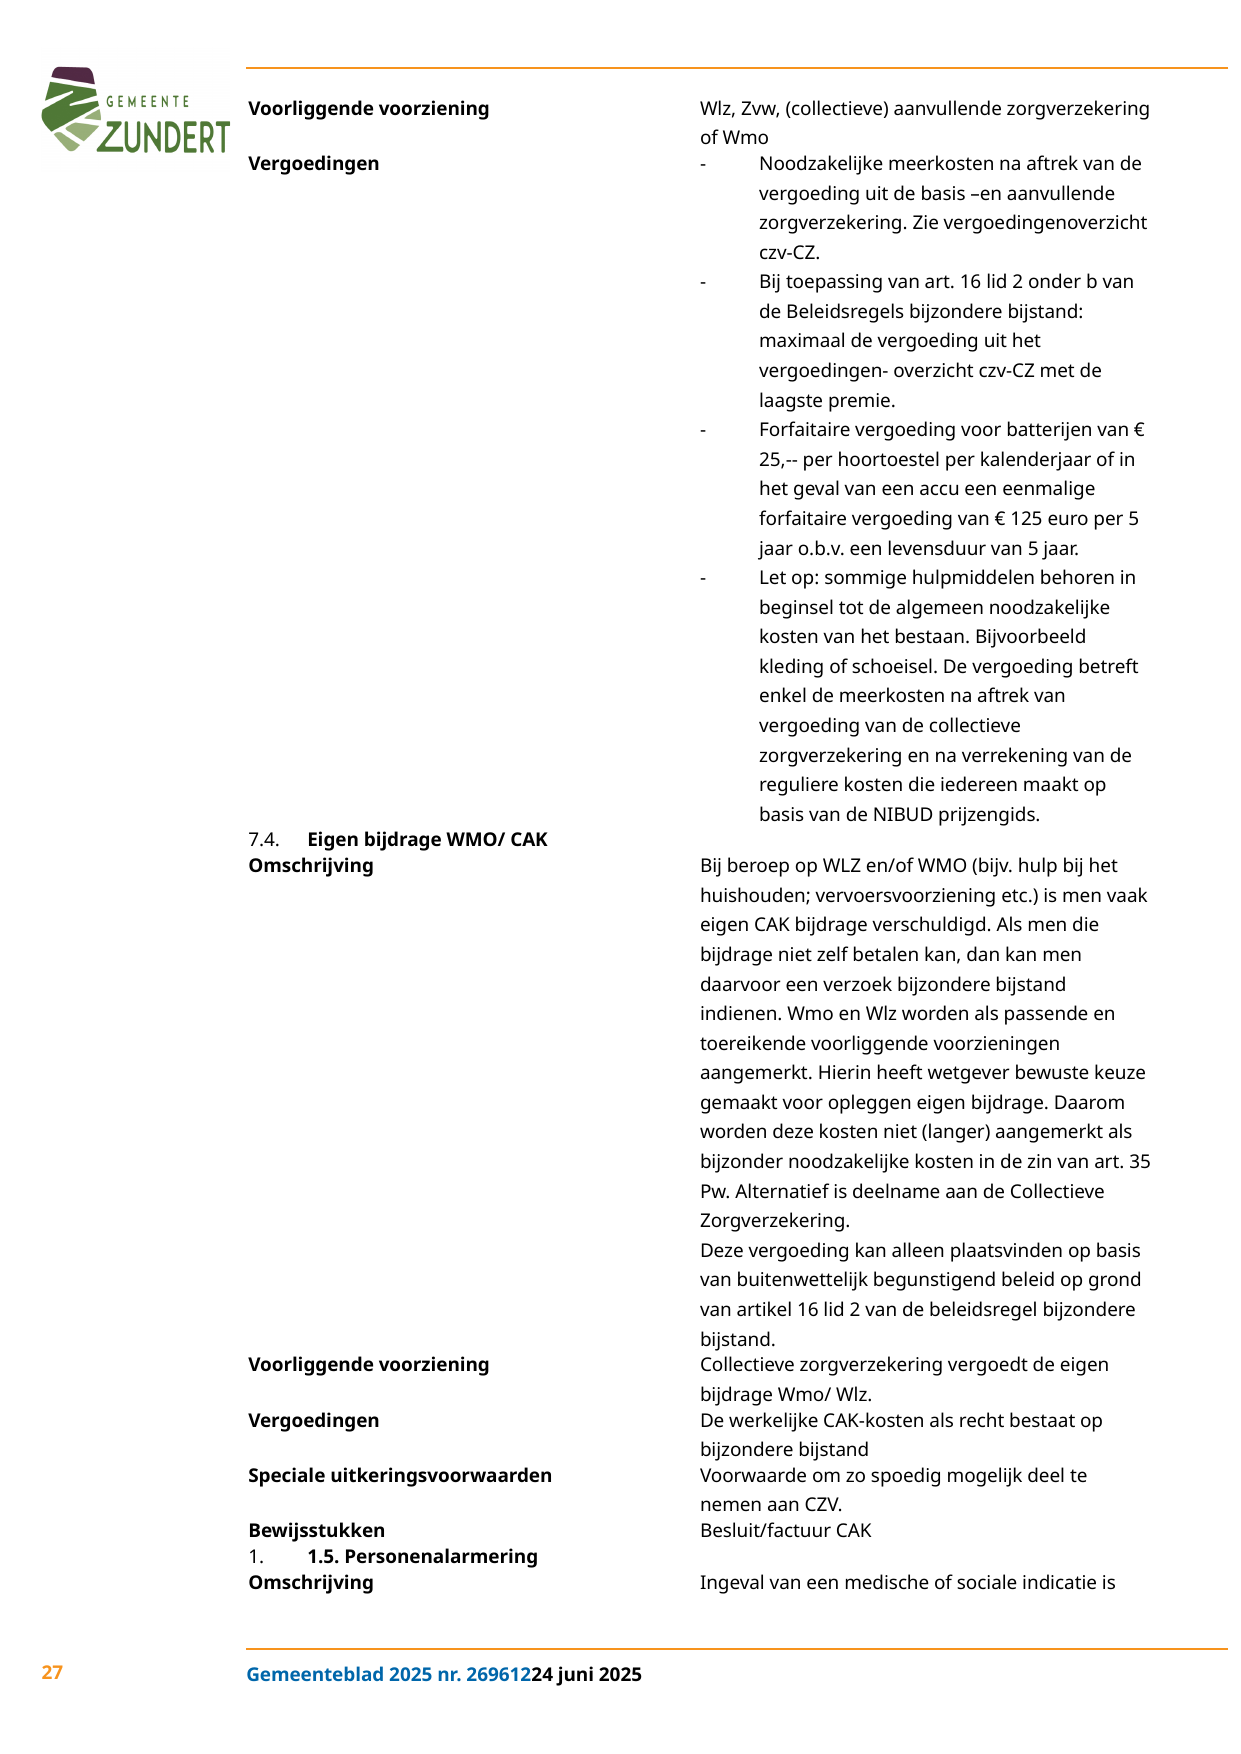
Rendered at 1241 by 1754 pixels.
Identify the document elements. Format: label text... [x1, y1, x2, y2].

table_cell Omschrijving [248, 1569, 700, 1594]
table_cell Voorwaarde om zo spoedig mogelijk deel te nemen aan CZV. [700, 1462, 1152, 1517]
table_cell Eigen bijdrage WMO/ CAK [248, 827, 1152, 852]
table_cell Vergoedingen [248, 1407, 700, 1462]
table_cell De werkelijke CAK-kosten als recht bestaat op bijzondere bijstand [700, 1407, 1152, 1462]
table_cell Bij beroep op WLZ en/of WMO (bijv. hulp bij het huishouden; vervoersvoorziening etc.) is men vaak eigen CAK bijdrage verschuldigd. Als men die bijdrage niet zelf betalen kan, dan kan men daarvoor een verzoek bijzondere bijstand indienen. Wmo en Wlz worden als passende en toereikende voorliggende voorzieningen aangemerkt. Hierin heeft wetgever bewuste keuze gemaakt voor opleggen eigen bijdrage. Daarom worden deze kosten niet (langer) aangemerkt als bijzonder noodzakelijke kosten in de zin van art. 35 Pw. Alternatief is deelname aan de Collectieve Zorgverzekering. Deze vergoeding kan alleen plaatsvinden op basis van buitenwettelijk begunstigend beleid op grond van artikel 16 lid 2 van de beleidsregel bijzondere bijstand. [700, 853, 1152, 1351]
table_cell Besluit/factuur CAK [700, 1518, 1152, 1543]
picture [41, 47, 231, 172]
table_cell Collectieve zorgverzekering vergoedt de eigen bijdrage Wmo/ Wlz. [700, 1351, 1152, 1407]
table_cell Noodzakelijke meerkosten na aftrek van de vergoeding uit de basis –en aanvullende zorgverzekering. Zie vergoedingenoverzicht czv-CZ. Bij toepassing van art. 16 lid 2 onder b van de Beleidsregels bijzondere bijstand: maximaal de vergoeding uit het vergoedingen- overzicht czv-CZ met de laagste premie. Forfaitaire vergoeding voor batterijen van € 25,-- per hoortoestel per kalenderjaar of in het geval van een accu een eenmalige forfaitaire vergoeding van € 125 euro per 5 jaar o.b.v. een levensduur van 5 jaar. Let op: sommige hulpmiddelen behoren in beginsel tot de algemeen noodzakelijke kosten van het bestaan. Bijvoorbeeld kleding of schoeisel. De vergoeding betreft enkel de meerkosten na aftrek van vergoeding van de collectieve zorgverzekering en na verrekening van de reguliere kosten die iedereen maakt op basis van de NIBUD prijzengids. [700, 150, 1152, 827]
table_cell Bewijsstukken [248, 1518, 700, 1543]
table_cell Voorliggende voorziening [248, 1351, 700, 1407]
table_cell Wlz, Zvw, (collectieve) aanvullende zorgverzekering of Wmo [700, 95, 1152, 150]
table_cell Vergoedingen [248, 150, 700, 827]
table_cell 1.5. Personenalarmering [248, 1543, 1152, 1569]
table_cell Voorliggende voorziening [248, 95, 700, 150]
table_cell Omschrijving [248, 853, 700, 1351]
table_cell Ingeval van een medische of sociale indicatie is [700, 1569, 1152, 1594]
table_cell Speciale uitkeringsvoorwaarden [248, 1462, 700, 1517]
